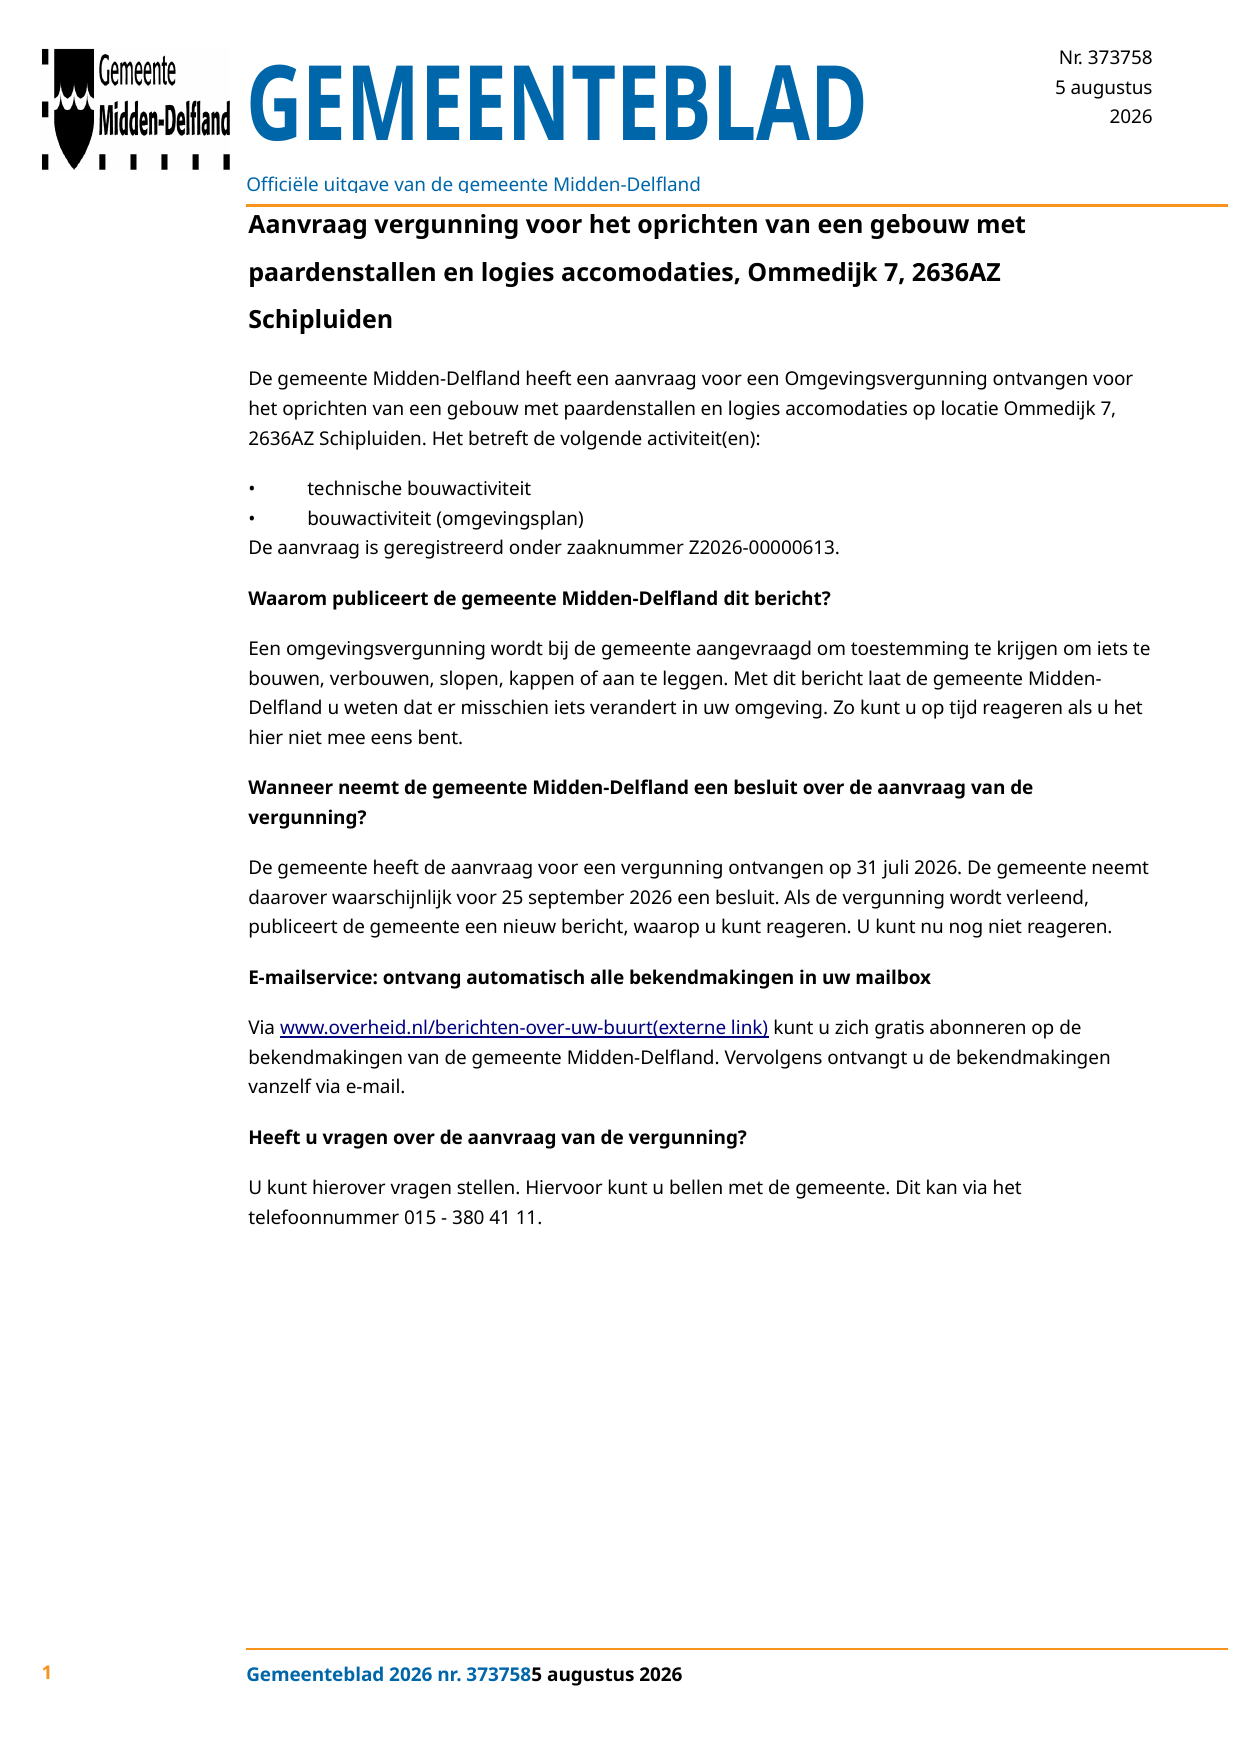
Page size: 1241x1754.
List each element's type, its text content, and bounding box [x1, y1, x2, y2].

text De gemeente heeft de aanvraag voor een vergunning ontvangen op 31 juli 2026. De gemeente neemt daarover waarschijnlijk voor 25 september 2026 een besluit. Als de vergunning wordt verleend, publiceert de gemeente een nieuw bericht, waarop u kunt reageren. U kunt nu nog niet reageren. [248, 854, 1152, 939]
text De gemeente Midden-Delfland heeft een aanvraag voor een Omgevingsvergunning ontvangen voor het oprichten van een gebouw met paardenstallen en logies accomodaties op locatie Ommedijk 7, 2636AZ Schipluiden. Het betreft de volgende activiteit(en): [248, 366, 1152, 450]
text De aanvraag is geregistreerd onder zaaknummer Z2026-00000613. [248, 534, 1152, 560]
list technische bouwactiviteit [248, 475, 1152, 501]
text Aanvraag vergunning voor het oprichten van een gebouw met paardenstallen en logies accomodaties, Ommedijk 7, 2636AZ Schipluiden [248, 207, 1152, 336]
text U kunt hierover vragen stellen. Hiervoor kunt u bellen met de gemeente. Dit kan via het telefoonnummer 015 - 380 41 11. [248, 1174, 1152, 1229]
text Waarom publiceert de gemeente Midden-Delfland dit bericht? [248, 585, 1152, 610]
list bouwactiviteit (omgevingsplan) [248, 505, 1152, 530]
text Een omgevingsvergunning wordt bij de gemeente aangevraagd om toestemming te krijgen om iets te bouwen, verbouwen, slopen, kappen of aan te leggen. Met dit bericht laat de gemeente Midden-Delfland u weten dat er misschien iets verandert in uw omgeving. Zo kunt u op tijd reageren als u het hier niet mee eens bent. [248, 635, 1152, 749]
text Heeft u vragen over de aanvraag van de vergunning? [248, 1124, 1152, 1149]
text Wanneer neemt de gemeente Midden-Delfland een besluit over de aanvraag van de vergunning? [248, 774, 1152, 829]
text E-mailservice: ontvang automatisch alle bekendmakingen in uw mailbox [248, 964, 1152, 989]
text Via www.overheid.nl/berichten-over-uw-buurt(externe link) kunt u zich gratis abonneren op de bekendmakingen van de gemeente Midden-Delfland. Vervolgens ontvangt u de bekendmakingen vanzelf via e-mail. [248, 1014, 1152, 1099]
picture [41, 47, 231, 172]
